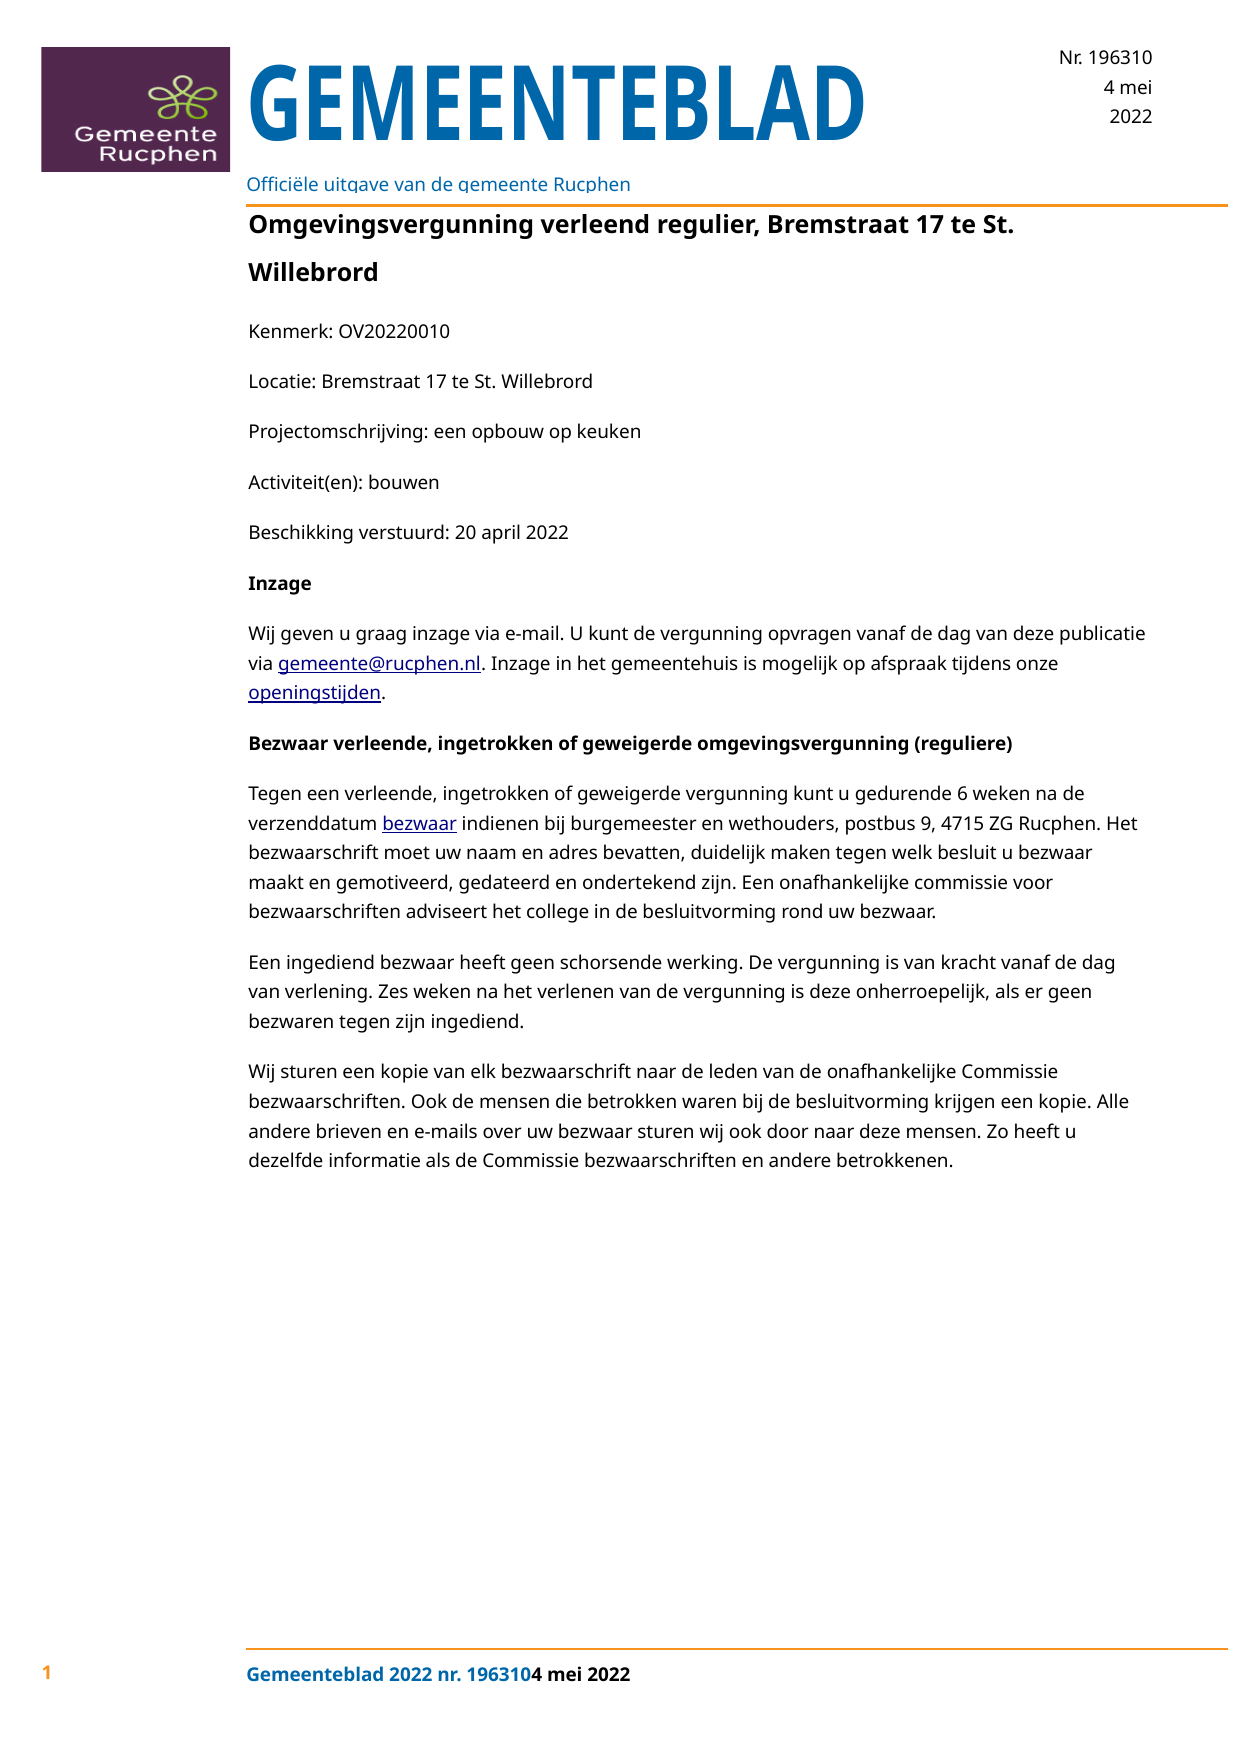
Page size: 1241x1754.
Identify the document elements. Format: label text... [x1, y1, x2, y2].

text Beschikking verstuurd: 20 april 2022 [248, 519, 1152, 545]
text Een ingediend bezwaar heeft geen schorsende werking. De vergunning is van kracht vanaf de dag van verlening. Zes weken na het verlenen van de vergunning is deze onherroepelijk, als er geen bezwaren tegen zijn ingediend. [248, 949, 1152, 1034]
text Omgevingsvergunning verleend regulier, Bremstraat 17 te St. Willebrord [248, 207, 1152, 288]
text Activiteit(en): bouwen [248, 469, 1152, 495]
text Bezwaar verleende, ingetrokken of geweigerde omgevingsvergunning (reguliere) [248, 730, 1152, 756]
text Wij sturen een kopie van elk bezwaarschrift naar de leden van de onafhankelijke Commissie bezwaarschriften. Ook de mensen die betrokken waren bij de besluitvorming krijgen een kopie. Alle andere brieven en e-mails over uw bezwaar sturen wij ook door naar deze mensen. Zo heeft u dezelfde informatie als de Commissie bezwaarschriften en andere betrokkenen. [248, 1059, 1152, 1173]
text Tegen een verleende, ingetrokken of geweigerde vergunning kunt u gedurende 6 weken na de verzenddatum bezwaar indienen bij burgemeester en wethouders, postbus 9, 4715 ZG Rucphen. Het bezwaarschrift moet uw naam en adres bevatten, duidelijk maken tegen welk besluit u bezwaar maakt en gemotiveerd, gedateerd en ondertekend zijn. Een onafhankelijke commissie voor bezwaarschriften adviseert het college in de besluitvorming rond uw bezwaar. [248, 780, 1152, 924]
text Kenmerk: OV20220010 [248, 318, 1152, 344]
text Locatie: Bremstraat 17 te St. Willebrord [248, 368, 1152, 394]
text Inzage [248, 570, 1152, 596]
picture [41, 47, 231, 172]
text Projectomschrijving: een opbouw op keuken [248, 419, 1152, 444]
text Wij geven u graag inzage via e-mail. U kunt de vergunning opvragen vanaf de dag van deze publicatie via gemeente@rucphen.nl. Inzage in het gemeentehuis is mogelijk op afspraak tijdens onze openingstijden. [248, 620, 1152, 705]
